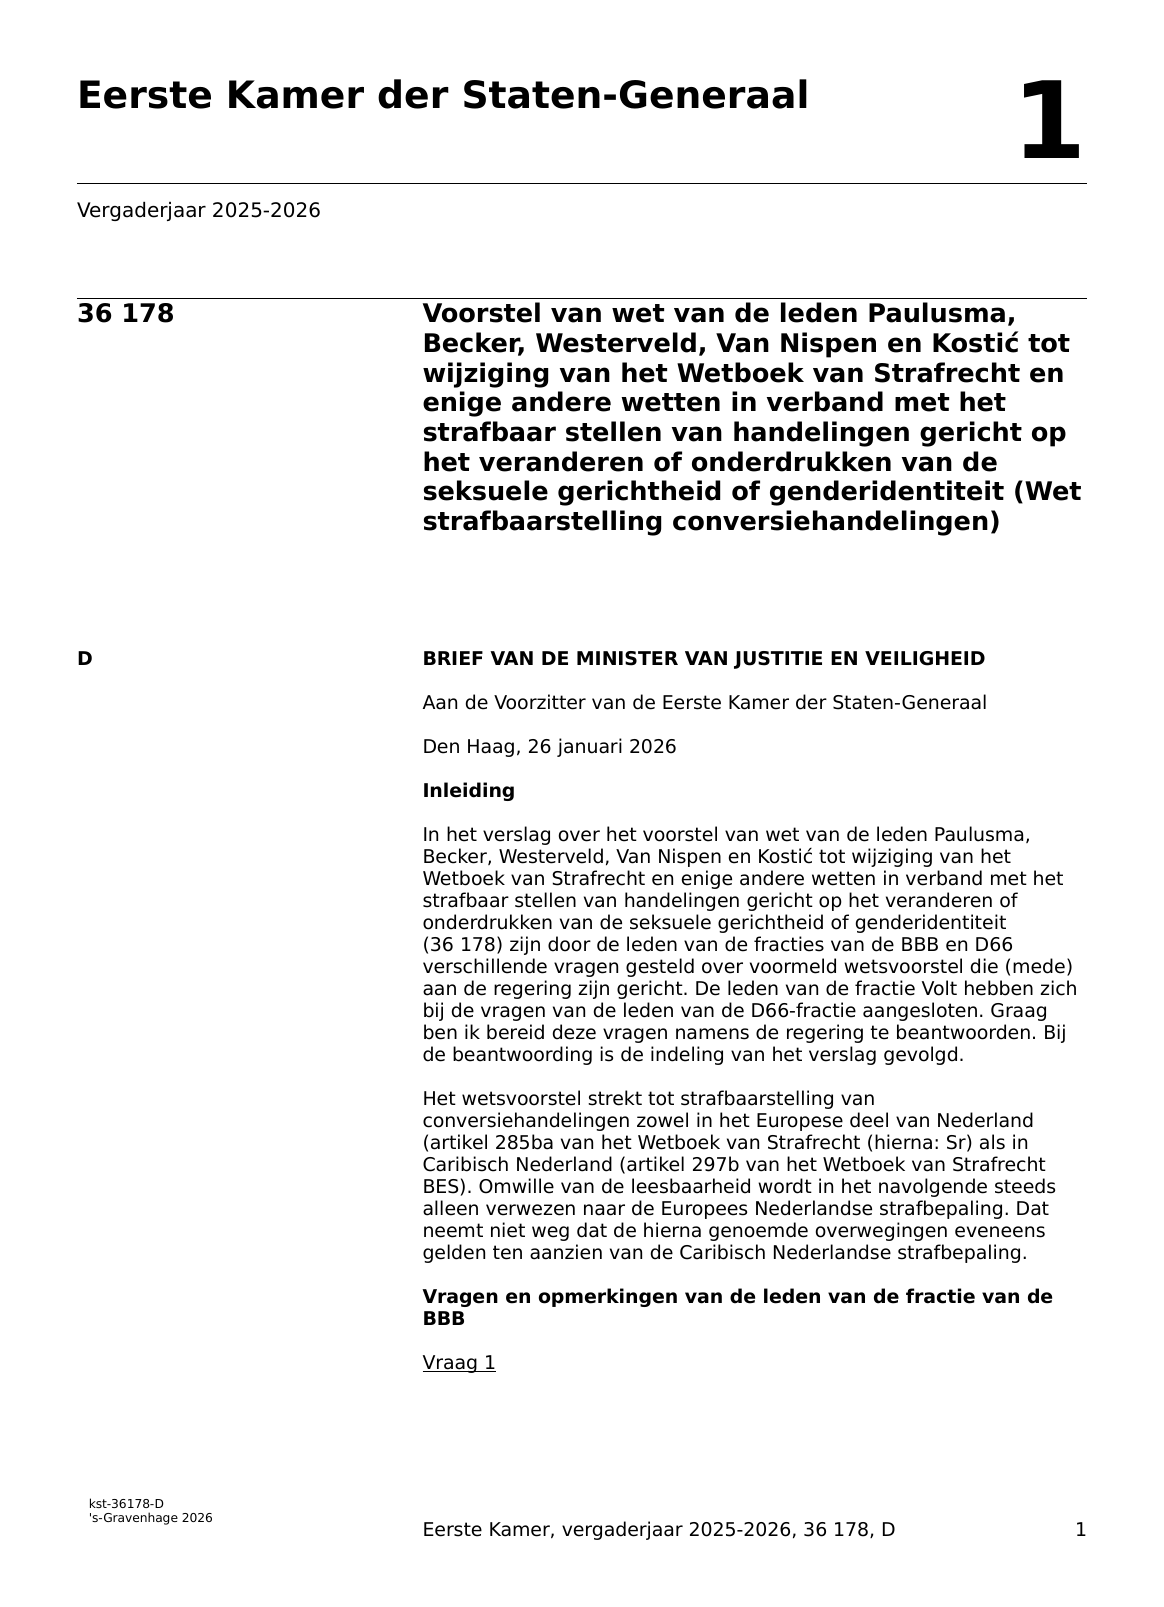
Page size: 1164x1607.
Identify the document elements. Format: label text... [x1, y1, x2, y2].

text Vraag 1 [422, 1352, 1087, 1374]
text Aan de Voorzitter van de Eerste Kamer der Staten-Generaal [422, 692, 1087, 714]
table_header 1 [886, 59, 1087, 183]
text In het verslag over het voorstel van wet van de leden Paulusma, Becker, Westerveld, Van Nispen en Kostić tot wijziging van het Wetboek van Strafrecht en enige andere wetten in verband met het strafbaar stellen van handelingen gericht op het veranderen of onderdrukken van de seksuele gerichtheid of genderidentiteit (36 178) zijn door de leden van de fracties van de BBB en D66 verschillende vragen gesteld over voormeld wetsvoorstel die (mede) aan de regering zijn gericht. De leden van de fractie Volt hebben zich bij de vragen van de leden van de D66-fractie aangesloten. Graag ben ik bereid deze vragen namens de regering te beantwoorden. Bij de beantwoording is de indeling van het verslag gevolgd. [422, 824, 1087, 1066]
table_header Eerste Kamer der Staten-Generaal [77, 59, 886, 183]
subtitle 36 178 Voorstel van wet van de leden Paulusma, Becker, Westerveld, Van Nispen en Kostić tot wijziging van het Wetboek van Strafrecht en enige andere wetten in verband met het strafbaar stellen van handelingen gericht op het veranderen of onderdrukken van de seksuele gerichtheid of genderidentiteit (Wet strafbaarstelling conversiehandelingen) [77, 299, 1087, 536]
text Het wetsvoorstel strekt tot strafbaarstelling van conversiehandelingen zowel in het Europese deel van Nederland (artikel 285ba van het Wetboek van Strafrecht (hierna: Sr) als in Caribisch Nederland (artikel 297b van het Wetboek van Strafrecht BES). Omwille van de leesbaarheid wordt in het navolgende steeds alleen verwezen naar de Europees Nederlandse strafbepaling. Dat neemt niet weg dat de hierna genoemde overwegingen eveneens gelden ten aanzien van de Caribisch Nederlandse strafbepaling. [422, 1088, 1087, 1264]
table_cell Vergaderjaar 2025-2026 [77, 184, 1087, 298]
text kst-36178-D [88, 1497, 323, 1511]
subtitle Vragen en opmerkingen van de leden van de fractie van de BBB [422, 1286, 1087, 1330]
text 's-Gravenhage 2026 [88, 1511, 323, 1525]
subtitle D BRIEF VAN DE MINISTER VAN JUSTITIE EN VEILIGHEID [77, 647, 1087, 669]
text Den Haag, 26 januari 2026 [422, 736, 1087, 758]
subtitle Inleiding [422, 780, 1087, 802]
